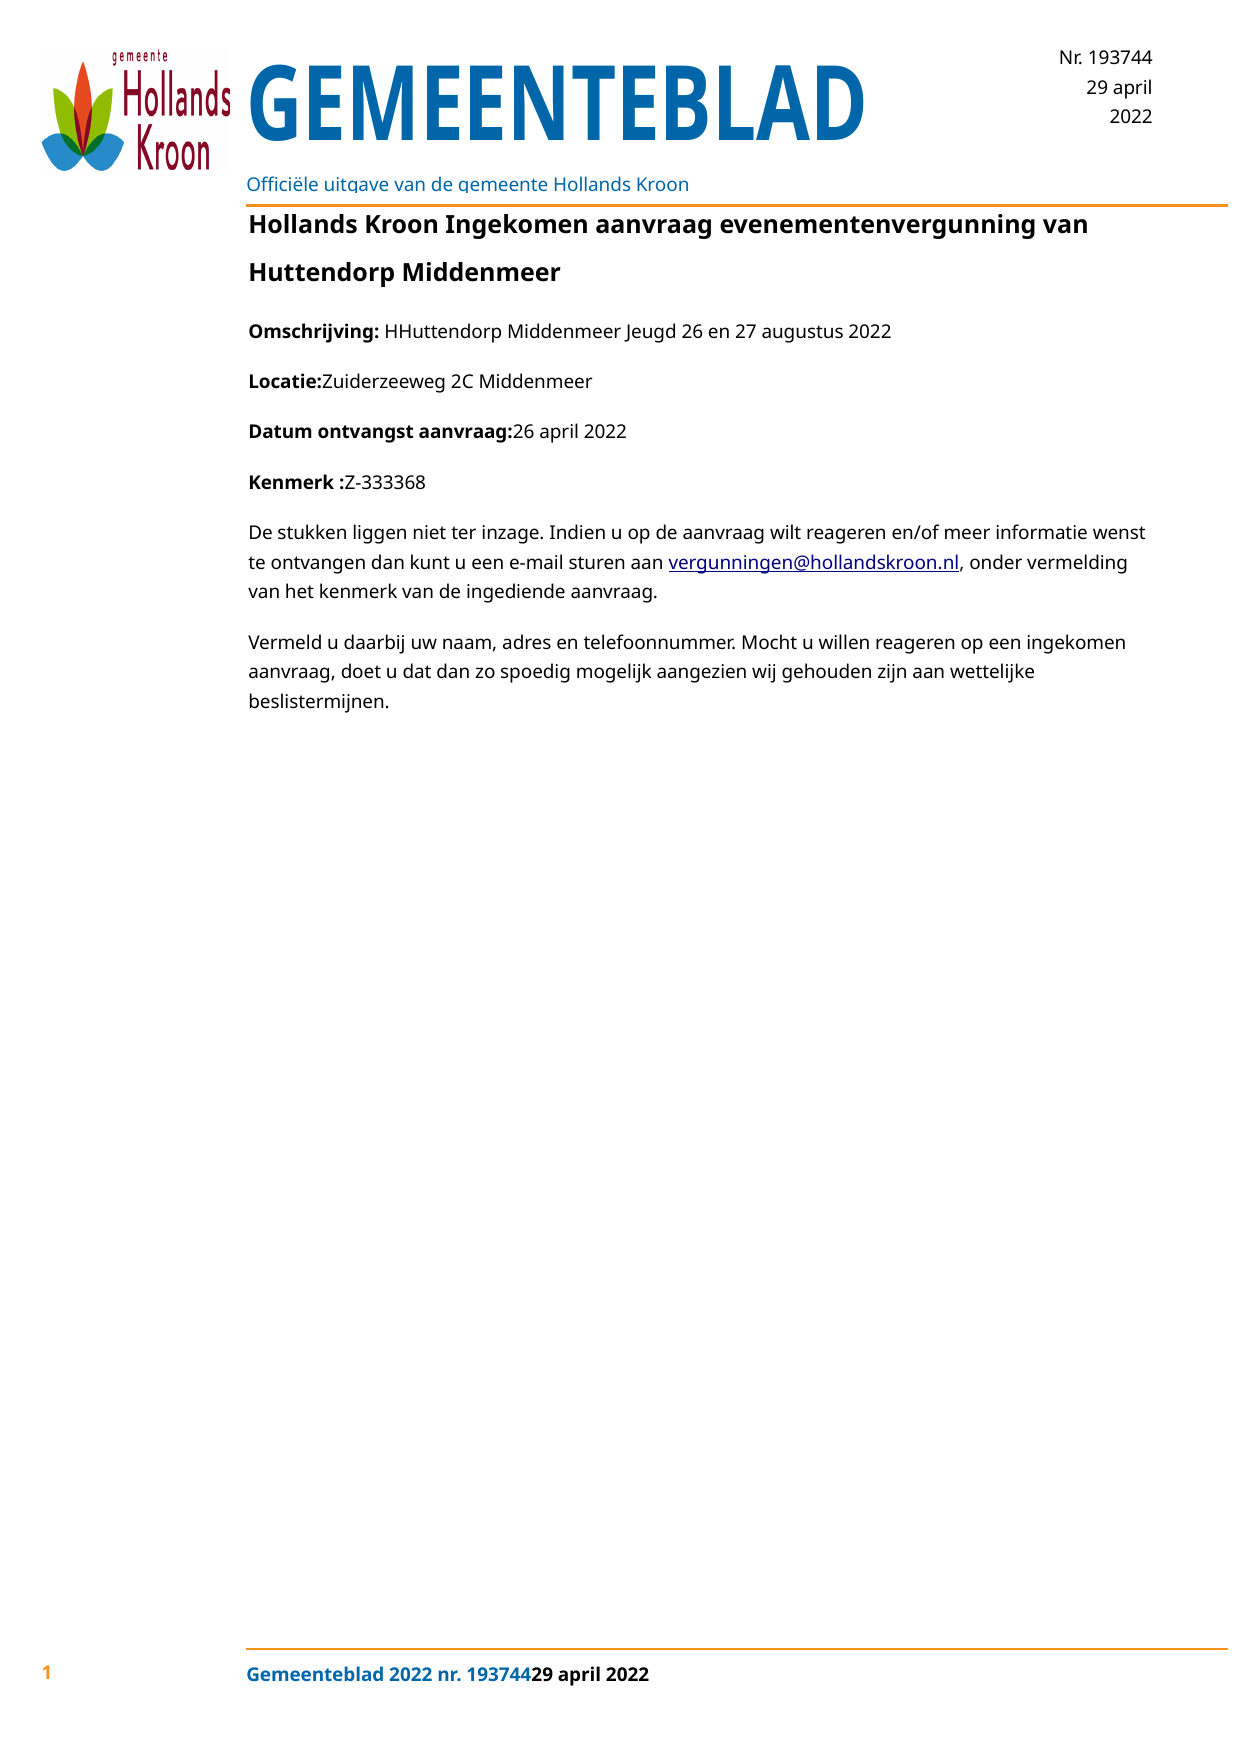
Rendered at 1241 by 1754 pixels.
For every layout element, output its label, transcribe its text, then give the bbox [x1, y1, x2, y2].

text Kenmerk :Z-333368 [248, 469, 1152, 495]
text De stukken liggen niet ter inzage. Indien u op de aanvraag wilt reageren en/of meer informatie wenst te ontvangen dan kunt u een e-mail sturen aan vergunningen@hollandskroon.nl, onder vermelding van het kenmerk van de ingediende aanvraag. [248, 519, 1152, 604]
picture [41, 47, 231, 172]
text Omschrijving: HHuttendorp Middenmeer Jeugd 26 en 27 augustus 2022 [248, 318, 1152, 344]
text Locatie:Zuiderzeeweg 2C Middenmeer [248, 368, 1152, 394]
text Hollands Kroon Ingekomen aanvraag evenementenvergunning van Huttendorp Middenmeer [248, 207, 1152, 288]
text Datum ontvangst aanvraag:26 april 2022 [248, 419, 1152, 444]
text Vermeld u daarbij uw naam, adres en telefoonnummer. Mocht u willen reageren op een ingekomen aanvraag, doet u dat dan zo spoedig mogelijk aangezien wij gehouden zijn aan wettelijke beslistermijnen. [248, 629, 1152, 714]
